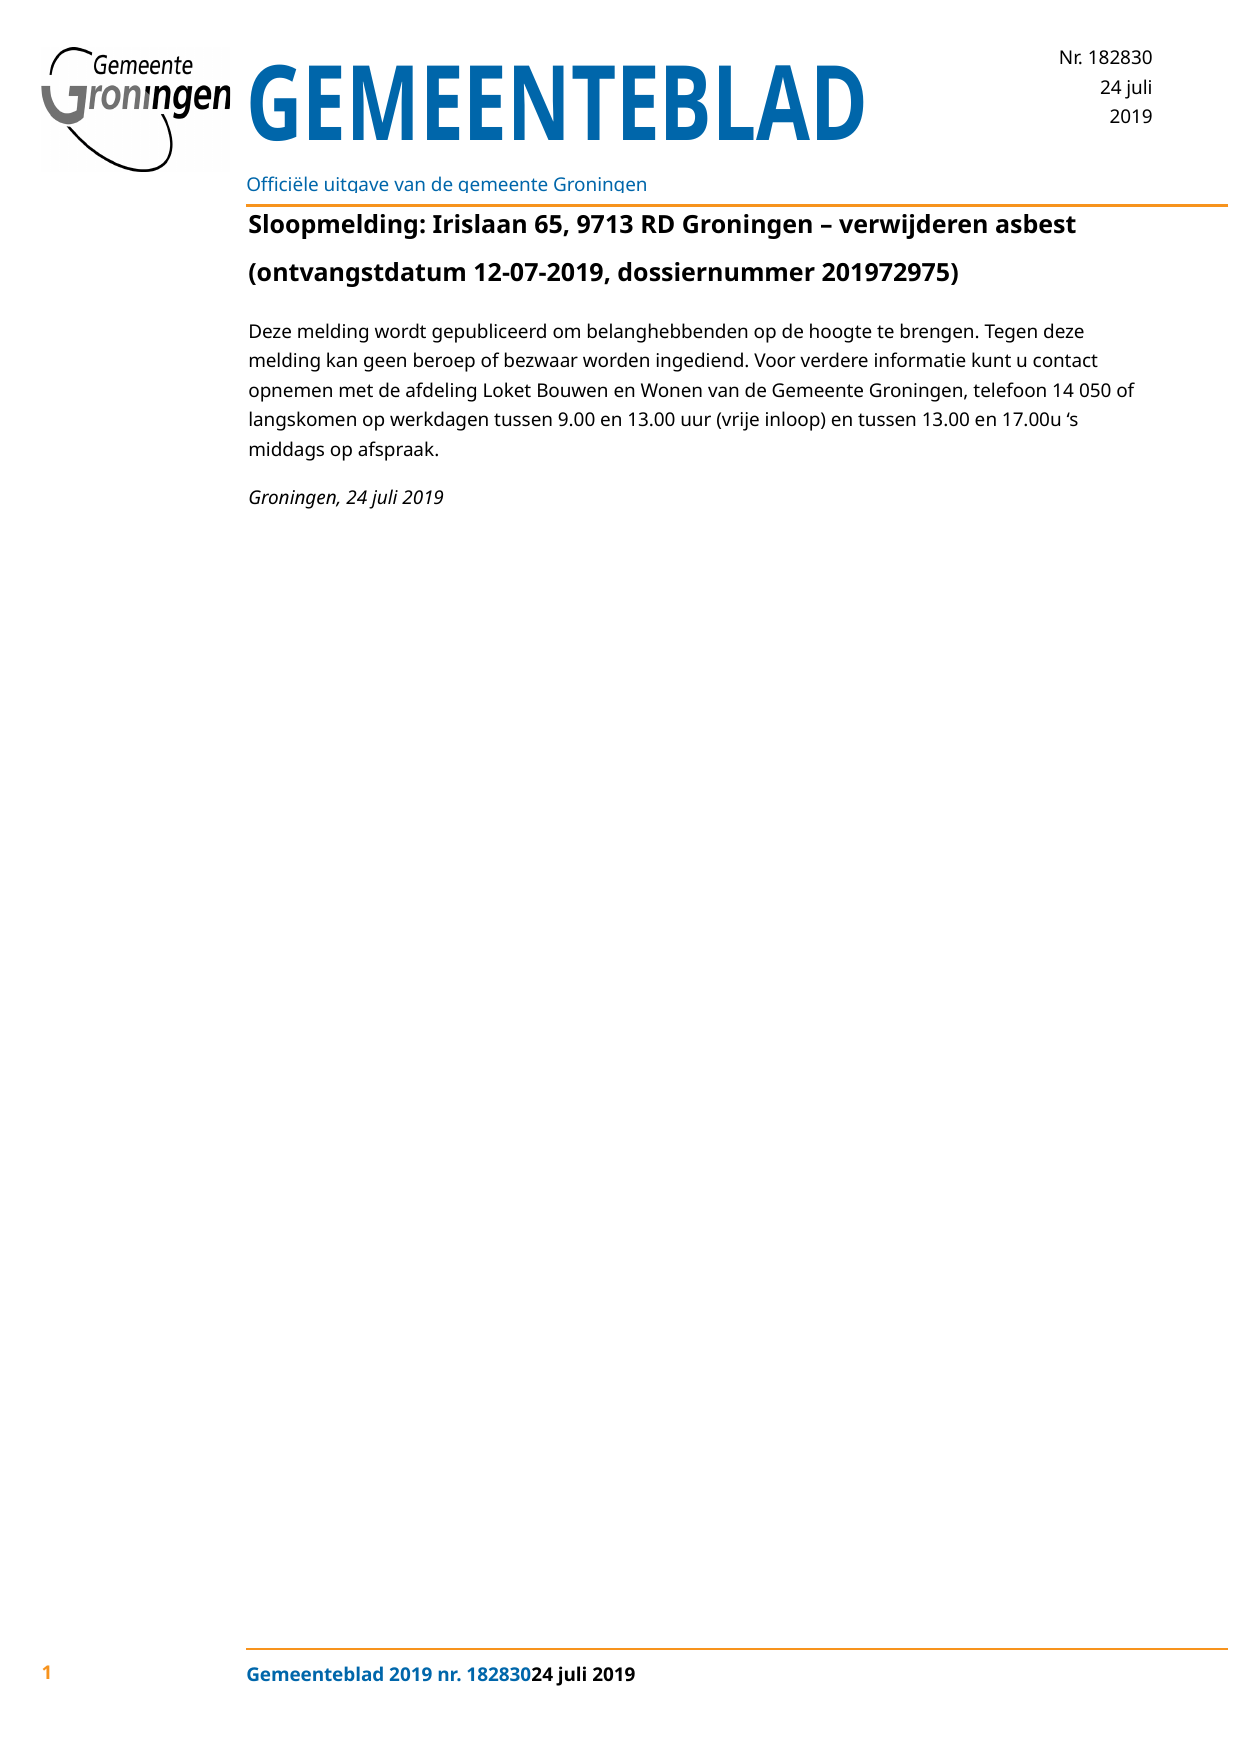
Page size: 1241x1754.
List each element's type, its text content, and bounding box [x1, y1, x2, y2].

text Sloopmelding: Irislaan 65, 9713 RD Groningen – verwijderen asbest (ontvangstdatum 12-07-2019, dossiernummer 201972975) [248, 207, 1152, 288]
picture [41, 47, 231, 172]
text Groningen, 24 juli 2019 [248, 484, 1152, 510]
text Deze melding wordt gepubliceerd om belanghebbenden op de hoogte te brengen. Tegen deze melding kan geen beroep of bezwaar worden ingediend. Voor verdere informatie kunt u contact opnemen met de afdeling Loket Bouwen en Wonen van de Gemeente Groningen, telefoon 14 050 of langskomen op werkdagen tussen 9.00 en 13.00 uur (vrije inloop) en tussen 13.00 en 17.00u ‘s middags op afspraak. [248, 318, 1152, 462]
